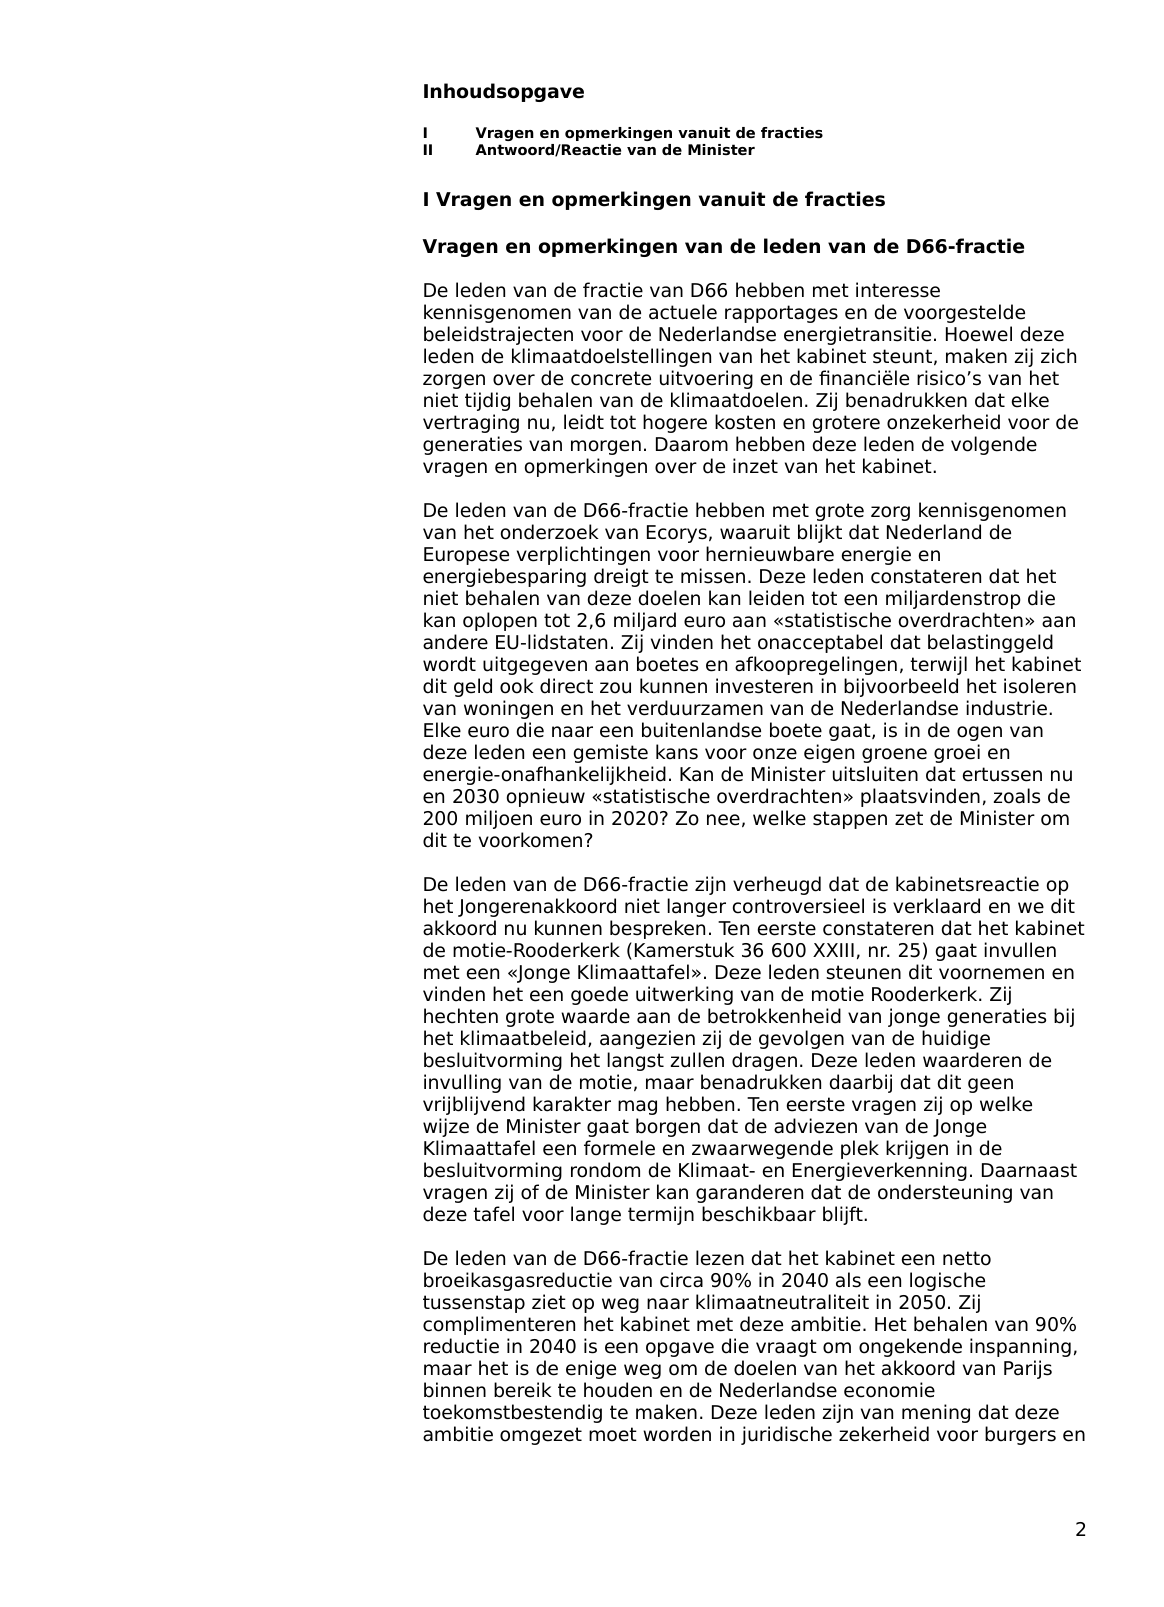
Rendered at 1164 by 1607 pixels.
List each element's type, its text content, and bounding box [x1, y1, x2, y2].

table_cell II [422, 142, 469, 159]
text De leden van de D66-fractie zijn verheugd dat de kabinetsreactie op het Jongerenakkoord niet langer controversieel is verklaard en we dit akkoord nu kunnen bespreken. Ten eerste constateren dat het kabinet de motie-Rooderkerk (Kamerstuk 36 600 XXIII, nr. 25) gaat invullen met een «Jonge Klimaattafel». Deze leden steunen dit voornemen en vinden het een goede uitwerking van de motie Rooderkerk. Zij hechten grote waarde aan de betrokkenheid van jonge generaties bij het klimaatbeleid, aangezien zij de gevolgen van de huidige besluitvorming het langst zullen dragen. Deze leden waarderen de invulling van de motie, maar benadrukken daarbij dat dit geen vrijblijvend karakter mag hebben. Ten eerste vragen zij op welke wijze de Minister gaat borgen dat de adviezen van de Jonge Klimaattafel een formele en zwaarwegende plek krijgen in de besluitvorming rondom de Klimaat- en Energieverkenning. Daarnaast vragen zij of de Minister kan garanderen dat de ondersteuning van deze tafel voor lange termijn beschikbaar blijft. [422, 874, 1087, 1226]
text De leden van de D66-fractie hebben met grote zorg kennisgenomen van het onderzoek van Ecorys, waaruit blijkt dat Nederland de Europese verplichtingen voor hernieuwbare energie en energiebesparing dreigt te missen. Deze leden constateren dat het niet behalen van deze doelen kan leiden tot een miljardenstrop die kan oplopen tot 2,6 miljard euro aan «statistische overdrachten» aan andere EU-lidstaten. Zij vinden het onacceptabel dat belastinggeld wordt uitgegeven aan boetes en afkoopregelingen, terwijl het kabinet dit geld ook direct zou kunnen investeren in bijvoorbeeld het isoleren van woningen en het verduurzamen van de Nederlandse industrie. Elke euro die naar een buitenlandse boete gaat, is in de ogen van deze leden een gemiste kans voor onze eigen groene groei en energie-onafhankelijkheid. Kan de Minister uitsluiten dat ertussen nu en 2030 opnieuw «statistische overdrachten» plaatsvinden, zoals de 200 miljoen euro in 2020? Zo nee, welke stappen zet de Minister om dit te voorkomen? [422, 500, 1087, 852]
subtitle Vragen en opmerkingen van de leden van de D66-fractie [422, 236, 1087, 258]
subtitle Inhoudsopgave [422, 81, 1087, 103]
text De leden van de D66-fractie lezen dat het kabinet een netto broeikasgasreductie van circa 90% in 2040 als een logische tussenstap ziet op weg naar klimaatneutraliteit in 2050. Zij complimenteren het kabinet met deze ambitie. Het behalen van 90% reductie in 2040 is een opgave die vraagt om ongekende inspanning, maar het is de enige weg om de doelen van het akkoord van Parijs binnen bereik te houden en de Nederlandse economie toekomstbestendig te maken. Deze leden zijn van mening dat deze ambitie omgezet moet worden in juridische zekerheid voor burgers en [422, 1248, 1087, 1446]
table_header I [422, 125, 469, 142]
table_header Vragen en opmerkingen vanuit de fracties [470, 125, 1087, 142]
text De leden van de fractie van D66 hebben met interesse kennisgenomen van de actuele rapportages en de voorgestelde beleidstrajecten voor de Nederlandse energietransitie. Hoewel deze leden de klimaatdoelstellingen van het kabinet steunt, maken zij zich zorgen over de concrete uitvoering en de financiële risico’s van het niet tijdig behalen van de klimaatdoelen. Zij benadrukken dat elke vertraging nu, leidt tot hogere kosten en grotere onzekerheid voor de generaties van morgen. Daarom hebben deze leden de volgende vragen en opmerkingen over de inzet van het kabinet. [422, 280, 1087, 478]
subtitle I Vragen en opmerkingen vanuit de fracties [422, 189, 1087, 211]
table_cell Antwoord/Reactie van de Minister [470, 142, 1087, 159]
